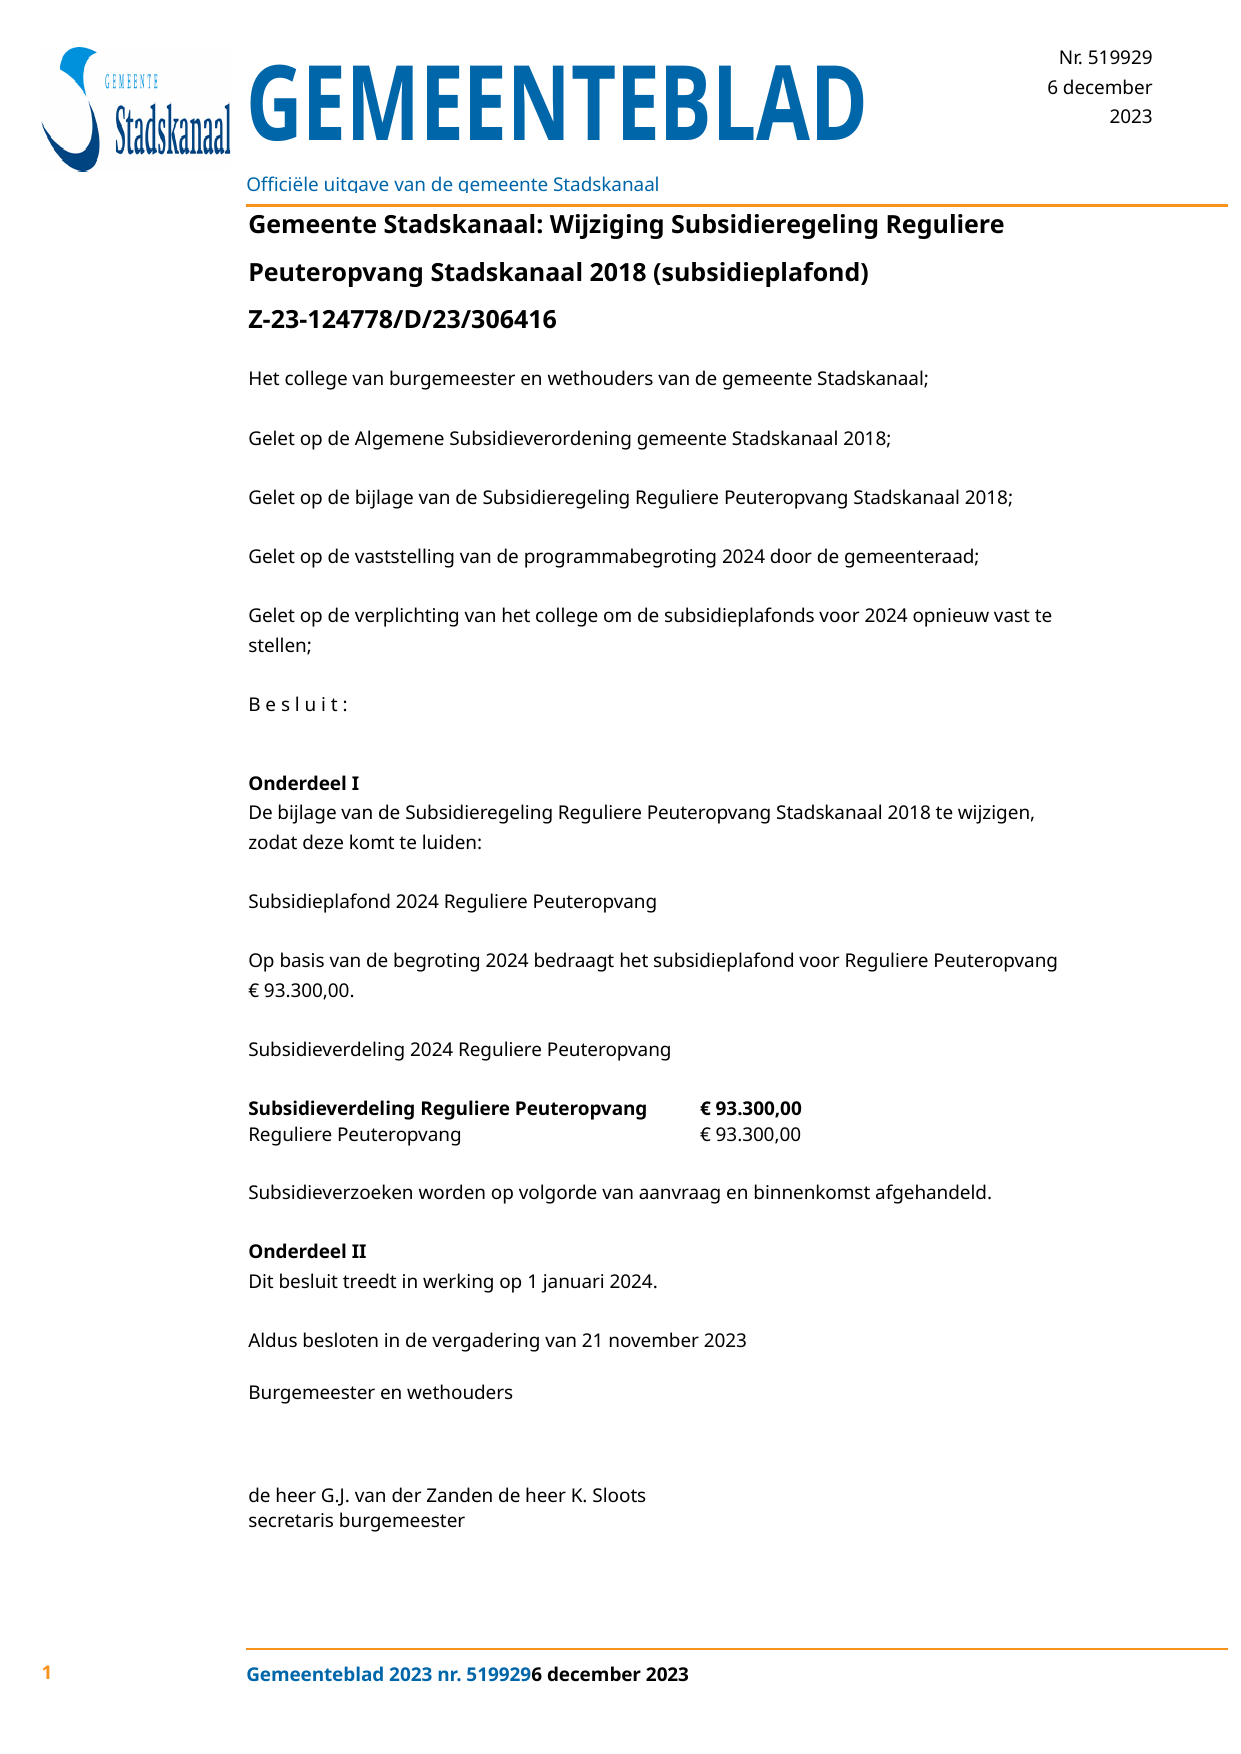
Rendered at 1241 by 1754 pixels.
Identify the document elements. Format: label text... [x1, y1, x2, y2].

text Op basis van de begroting 2024 bedraagt het subsidieplafond voor Reguliere Peuteropvang [248, 947, 1152, 973]
text B e s l u i t : [248, 691, 1152, 717]
text Gelet op de Algemene Subsidieverordening gemeente Stadskanaal 2018; [248, 425, 1152, 450]
text de heer G.J. van der Zanden de heer K. Sloots [248, 1482, 1152, 1508]
text Gelet op de vaststelling van de programmabegroting 2024 door de gemeenteraad; [248, 543, 1152, 569]
text stellen; [248, 632, 1152, 657]
table_header Subsidieverdeling Reguliere Peuteropvang [248, 1095, 700, 1121]
picture [41, 47, 231, 172]
table_cell Reguliere Peuteropvang [248, 1121, 700, 1147]
text zodat deze komt te luiden: [248, 829, 1152, 855]
text secretaris burgemeester [248, 1508, 1152, 1533]
table_header € 93.300,00 [700, 1095, 1152, 1121]
text Aldus besloten in de vergadering van 21 november 2023 [248, 1327, 1152, 1353]
text Subsidieverzoeken worden op volgorde van aanvraag en binnenkomst afgehandeld. [248, 1179, 1152, 1205]
text Het college van burgemeester en wethouders van de gemeente Stadskanaal; [248, 366, 1152, 391]
text Gelet op de verplichting van het college om de subsidieplafonds voor 2024 opnieuw vast te [248, 602, 1152, 628]
text Subsidieverdeling 2024 Reguliere Peuteropvang [248, 1036, 1152, 1062]
text Dit besluit treedt in werking op 1 januari 2024. [248, 1268, 1152, 1294]
table_cell € 93.300,00 [700, 1121, 1152, 1147]
text De bijlage van de Subsidieregeling Reguliere Peuteropvang Stadskanaal 2018 te wijzigen, [248, 799, 1152, 825]
text Burgemeester en wethouders [248, 1379, 1152, 1405]
text Gelet op de bijlage van de Subsidieregeling Reguliere Peuteropvang Stadskanaal 2018; [248, 484, 1152, 509]
text Onderdeel I [248, 770, 1152, 796]
text Gemeente Stadskanaal: Wijziging Subsidieregeling Reguliere Peuteropvang Stadskanaal 2018 (subsidieplafond) Z-23-124778/D/23/306416 [248, 207, 1152, 336]
text Subsidieplafond 2024 Reguliere Peuteropvang [248, 888, 1152, 914]
text Onderdeel II [248, 1239, 1152, 1264]
text € 93.300,00. [248, 977, 1152, 1003]
